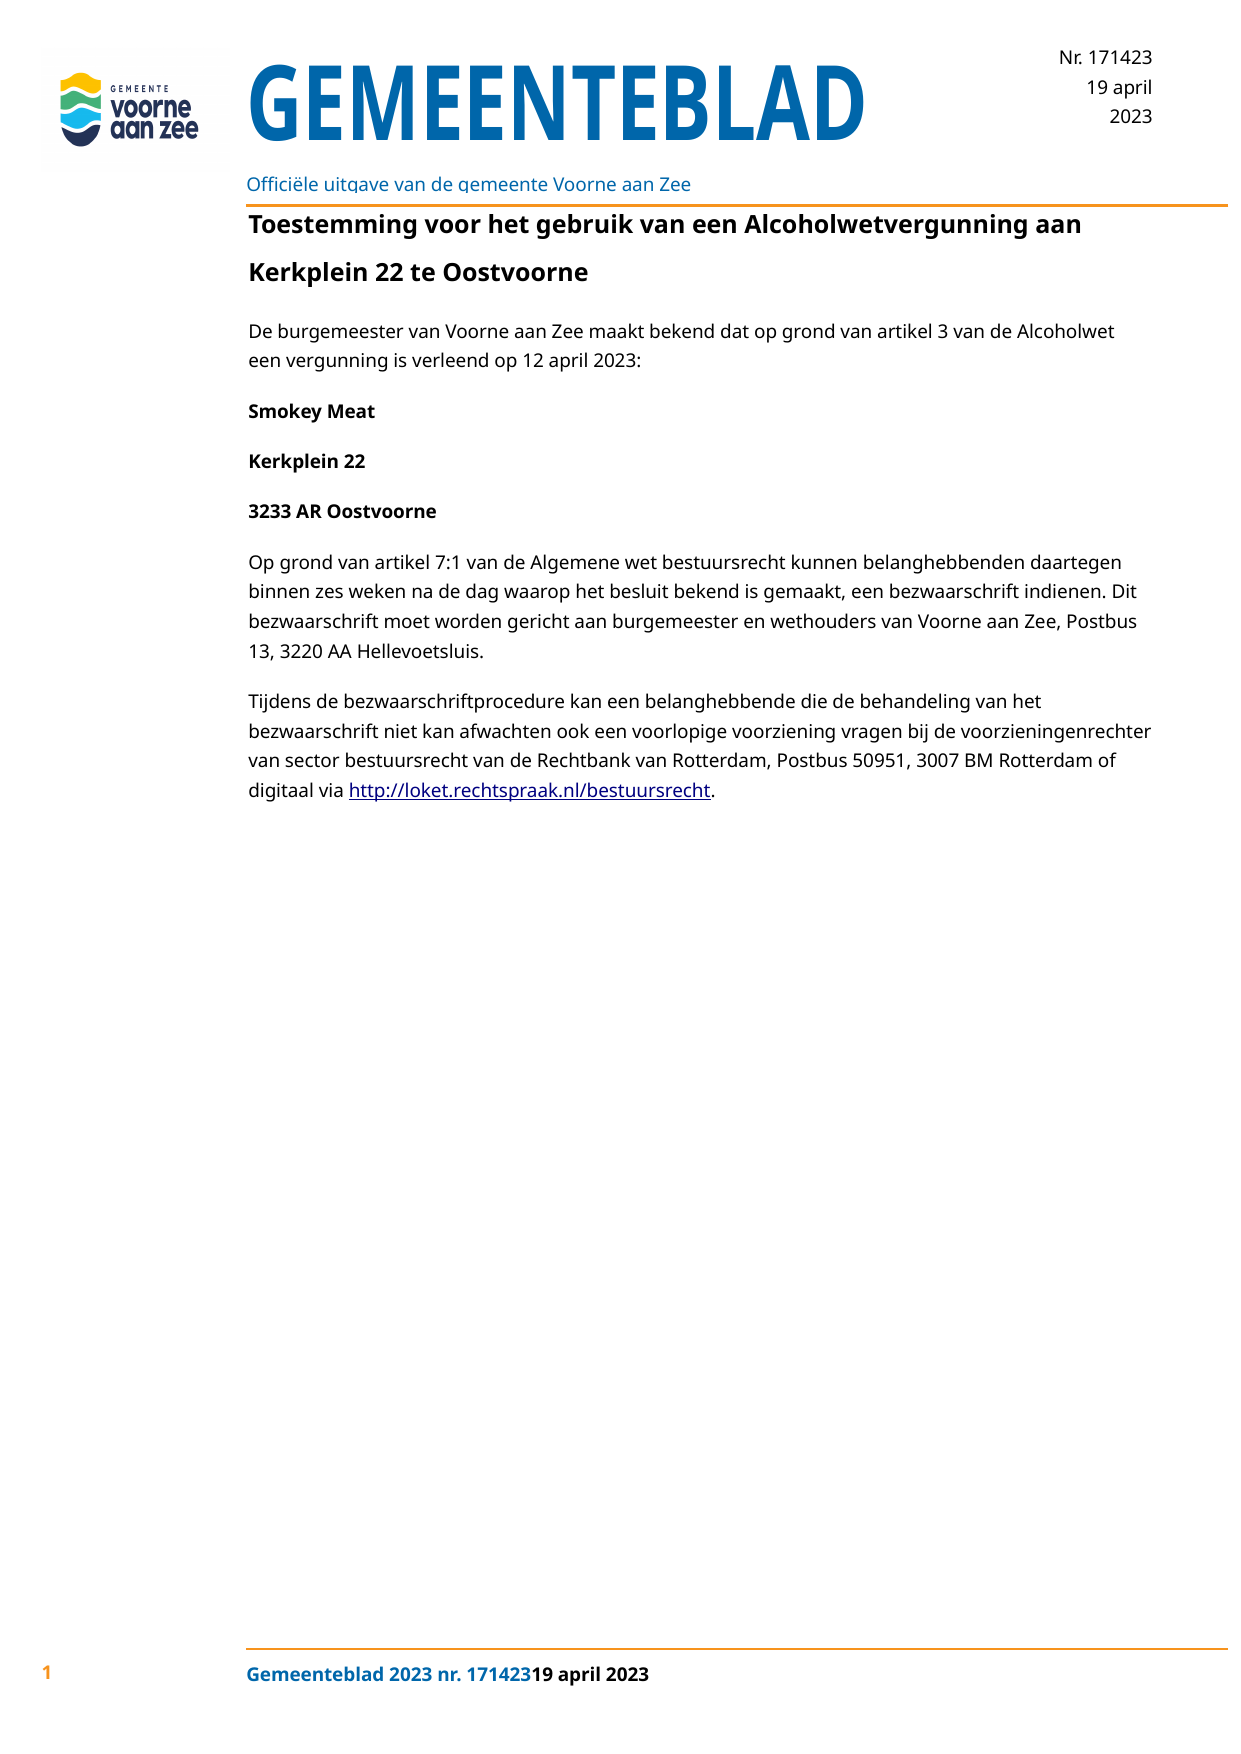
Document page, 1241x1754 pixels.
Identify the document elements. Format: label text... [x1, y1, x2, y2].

text 3233 AR Oostvoorne [248, 499, 1152, 524]
text De burgemeester van Voorne aan Zee maakt bekend dat op grond van artikel 3 van de Alcoholwet een vergunning is verleend op 12 april 2023: [248, 318, 1152, 373]
text Tijdens de bezwaarschriftprocedure kan een belanghebbende die de behandeling van het bezwaarschrift niet kan afwachten ook een voorlopige voorziening vragen bij de voorzieningenrechter van sector bestuursrecht van de Rechtbank van Rotterdam, Postbus 50951, 3007 BM Rotterdam of digitaal via http://loket.rechtspraak.nl/bestuursrecht. [248, 688, 1152, 803]
text Kerkplein 22 [248, 448, 1152, 474]
picture [41, 47, 231, 172]
text Op grond van artikel 7:1 van de Algemene wet bestuursrecht kunnen belanghebbenden daartegen binnen zes weken na de dag waarop het besluit bekend is gemaakt, een bezwaarschrift indienen. Dit bezwaarschrift moet worden gericht aan burgemeester en wethouders van Voorne aan Zee, Postbus 13, 3220 AA Hellevoetsluis. [248, 549, 1152, 664]
text Smokey Meat [248, 398, 1152, 424]
text Toestemming voor het gebruik van een Alcoholwetvergunning aan Kerkplein 22 te Oostvoorne [248, 207, 1152, 288]
